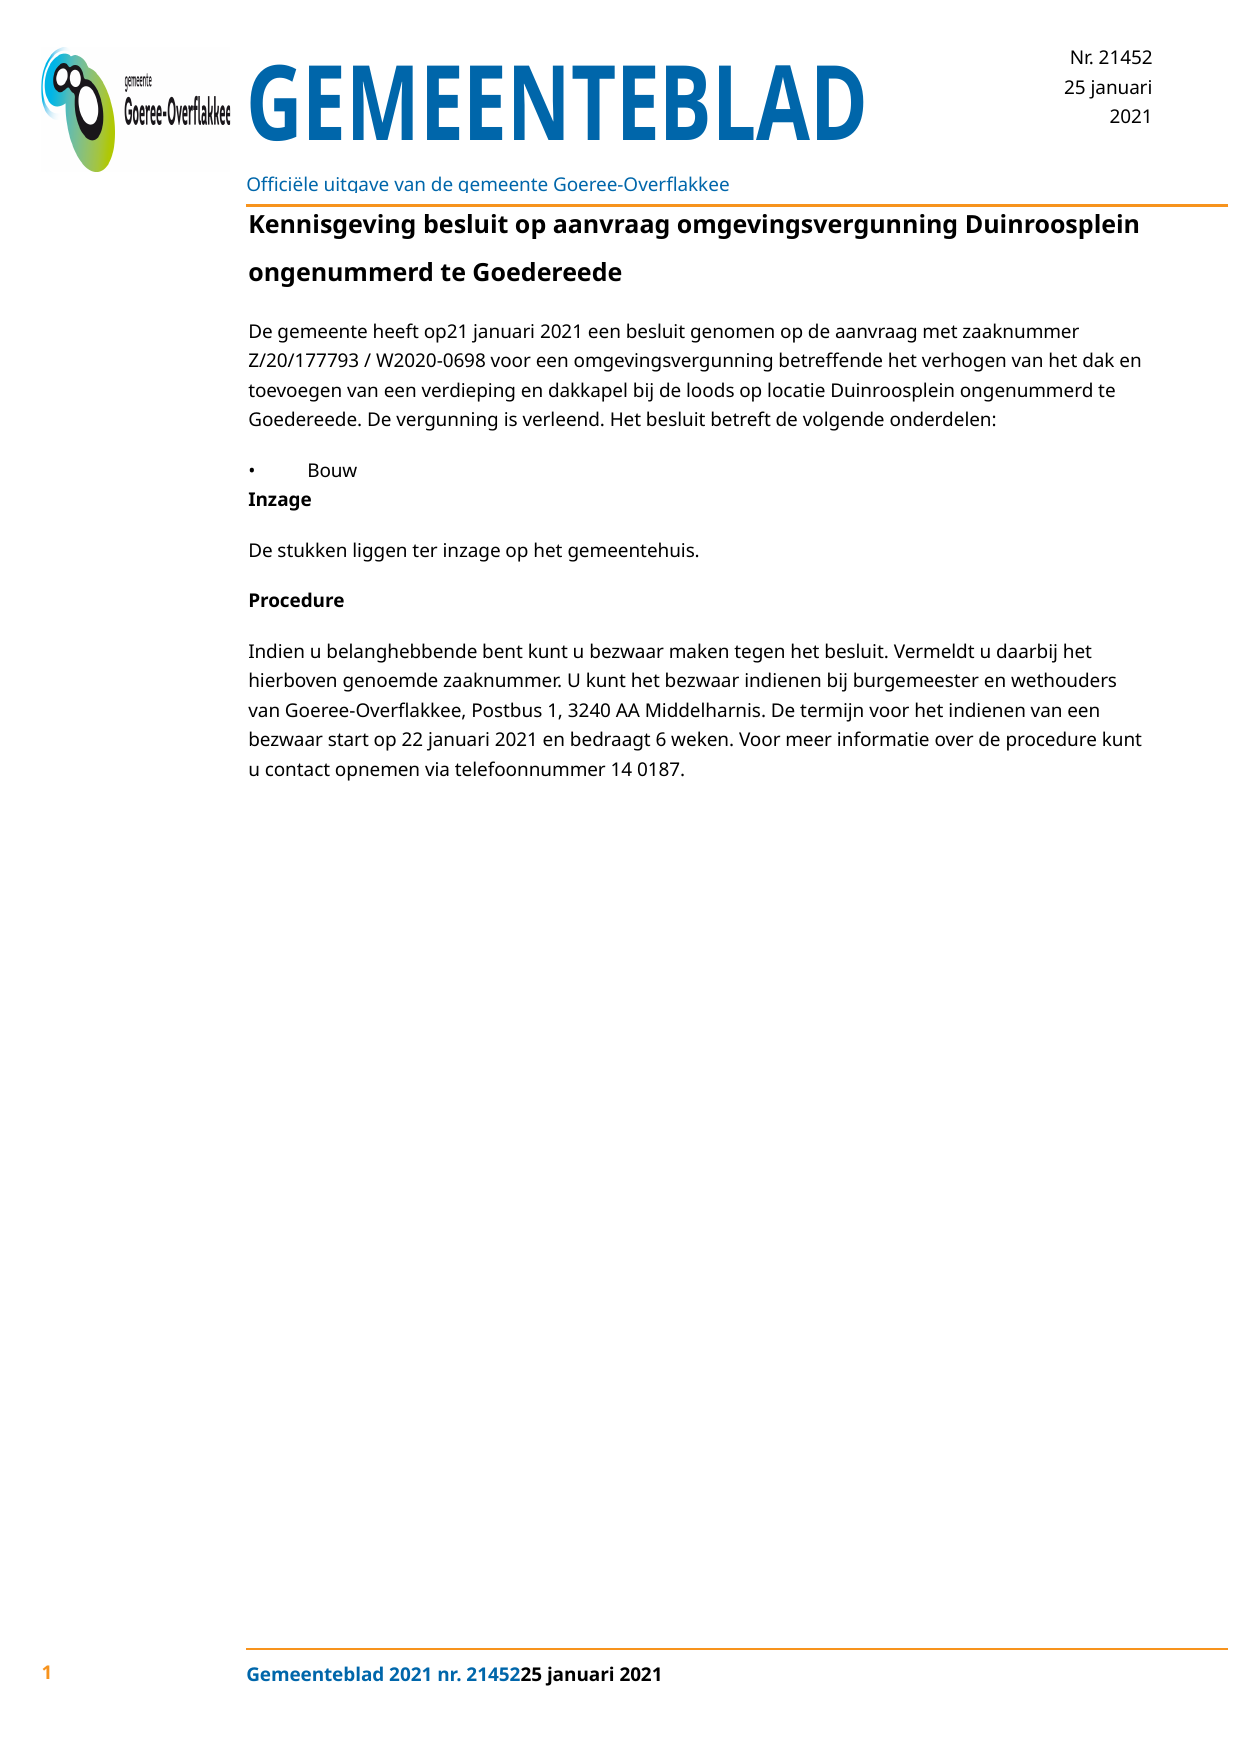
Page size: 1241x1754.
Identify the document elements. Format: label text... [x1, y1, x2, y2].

text Kennisgeving besluit op aanvraag omgevingsvergunning Duinroosplein ongenummerd te Goedereede [248, 207, 1152, 288]
picture [41, 47, 231, 172]
list Bouw [248, 457, 1152, 483]
text Procedure [248, 587, 1152, 613]
text Inzage [248, 487, 1152, 512]
text De stukken liggen ter inzage op het gemeentehuis. [248, 537, 1152, 563]
text De gemeente heeft op21 januari 2021 een besluit genomen op de aanvraag met zaaknummer Z/20/177793 / W2020-0698 voor een omgevingsvergunning betreffende het verhogen van het dak en toevoegen van een verdieping en dakkapel bij de loods op locatie Duinroosplein ongenummerd te Goedereede. De vergunning is verleend. Het besluit betreft de volgende onderdelen: [248, 318, 1152, 432]
text Indien u belanghebbende bent kunt u bezwaar maken tegen het besluit. Vermeldt u daarbij het hierboven genoemde zaaknummer. U kunt het bezwaar indienen bij burgemeester en wethouders van Goeree-Overflakkee, Postbus 1, 3240 AA Middelharnis. De termijn voor het indienen van een bezwaar start op 22 januari 2021 en bedraagt 6 weken. Voor meer informatie over de procedure kunt u contact opnemen via telefoonnummer 14 0187. [248, 638, 1152, 782]
